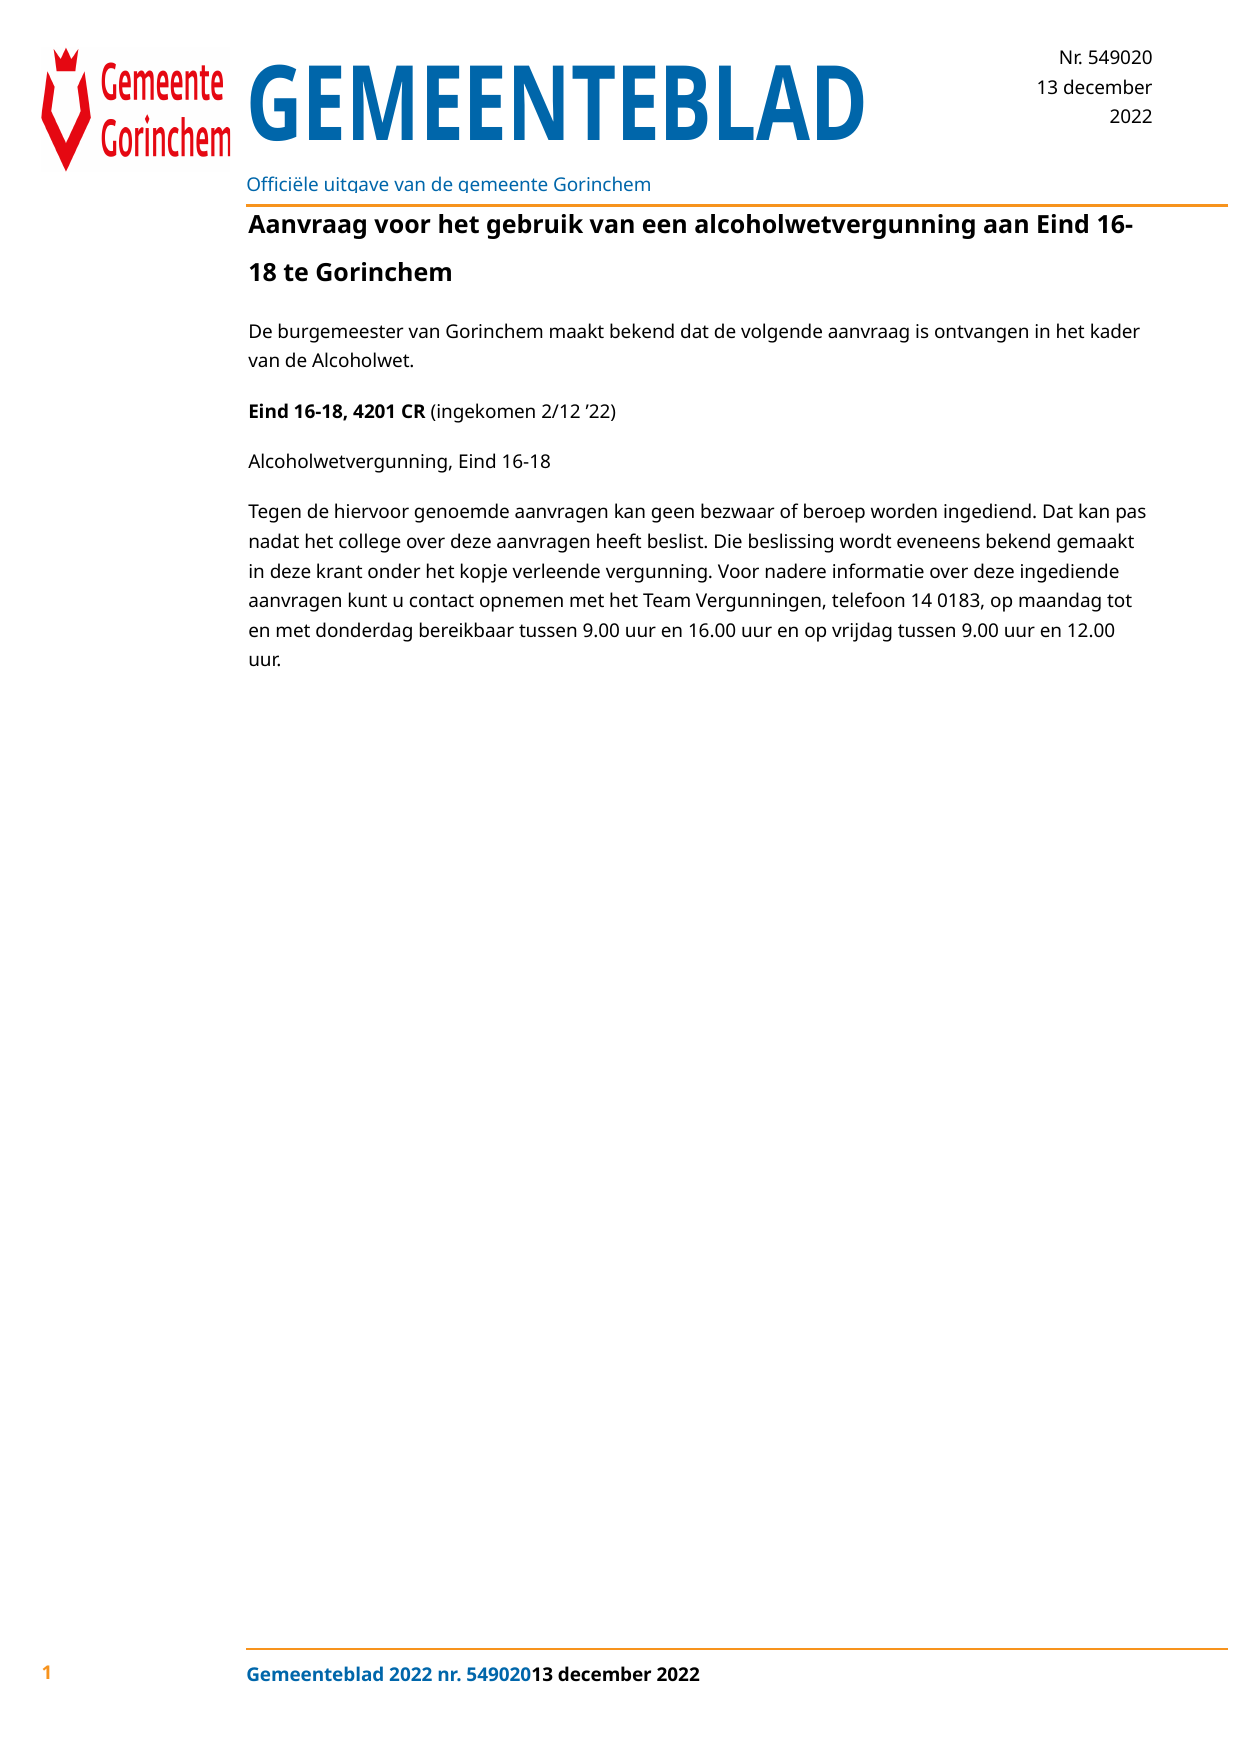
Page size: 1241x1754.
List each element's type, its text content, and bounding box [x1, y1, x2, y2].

text Aanvraag voor het gebruik van een alcoholwetvergunning aan Eind 16-18 te Gorinchem [248, 207, 1152, 288]
text Alcoholwetvergunning, Eind 16-18 [248, 448, 1152, 474]
text Tegen de hiervoor genoemde aanvragen kan geen bezwaar of beroep worden ingediend. Dat kan pas nadat het college over deze aanvragen heeft beslist. Die beslissing wordt eveneens bekend gemaakt in deze krant onder het kopje verleende vergunning. Voor nadere informatie over deze ingediende aanvragen kunt u contact opnemen met het Team Vergunningen, telefoon 14 0183, op maandag tot en met donderdag bereikbaar tussen 9.00 uur en 16.00 uur en op vrijdag tussen 9.00 uur en 12.00 uur. [248, 499, 1152, 672]
picture [41, 47, 231, 172]
text Eind 16-18, 4201 CR (ingekomen 2/12 ’22) [248, 398, 1152, 424]
text De burgemeester van Gorinchem maakt bekend dat de volgende aanvraag is ontvangen in het kader van de Alcoholwet. [248, 318, 1152, 373]
